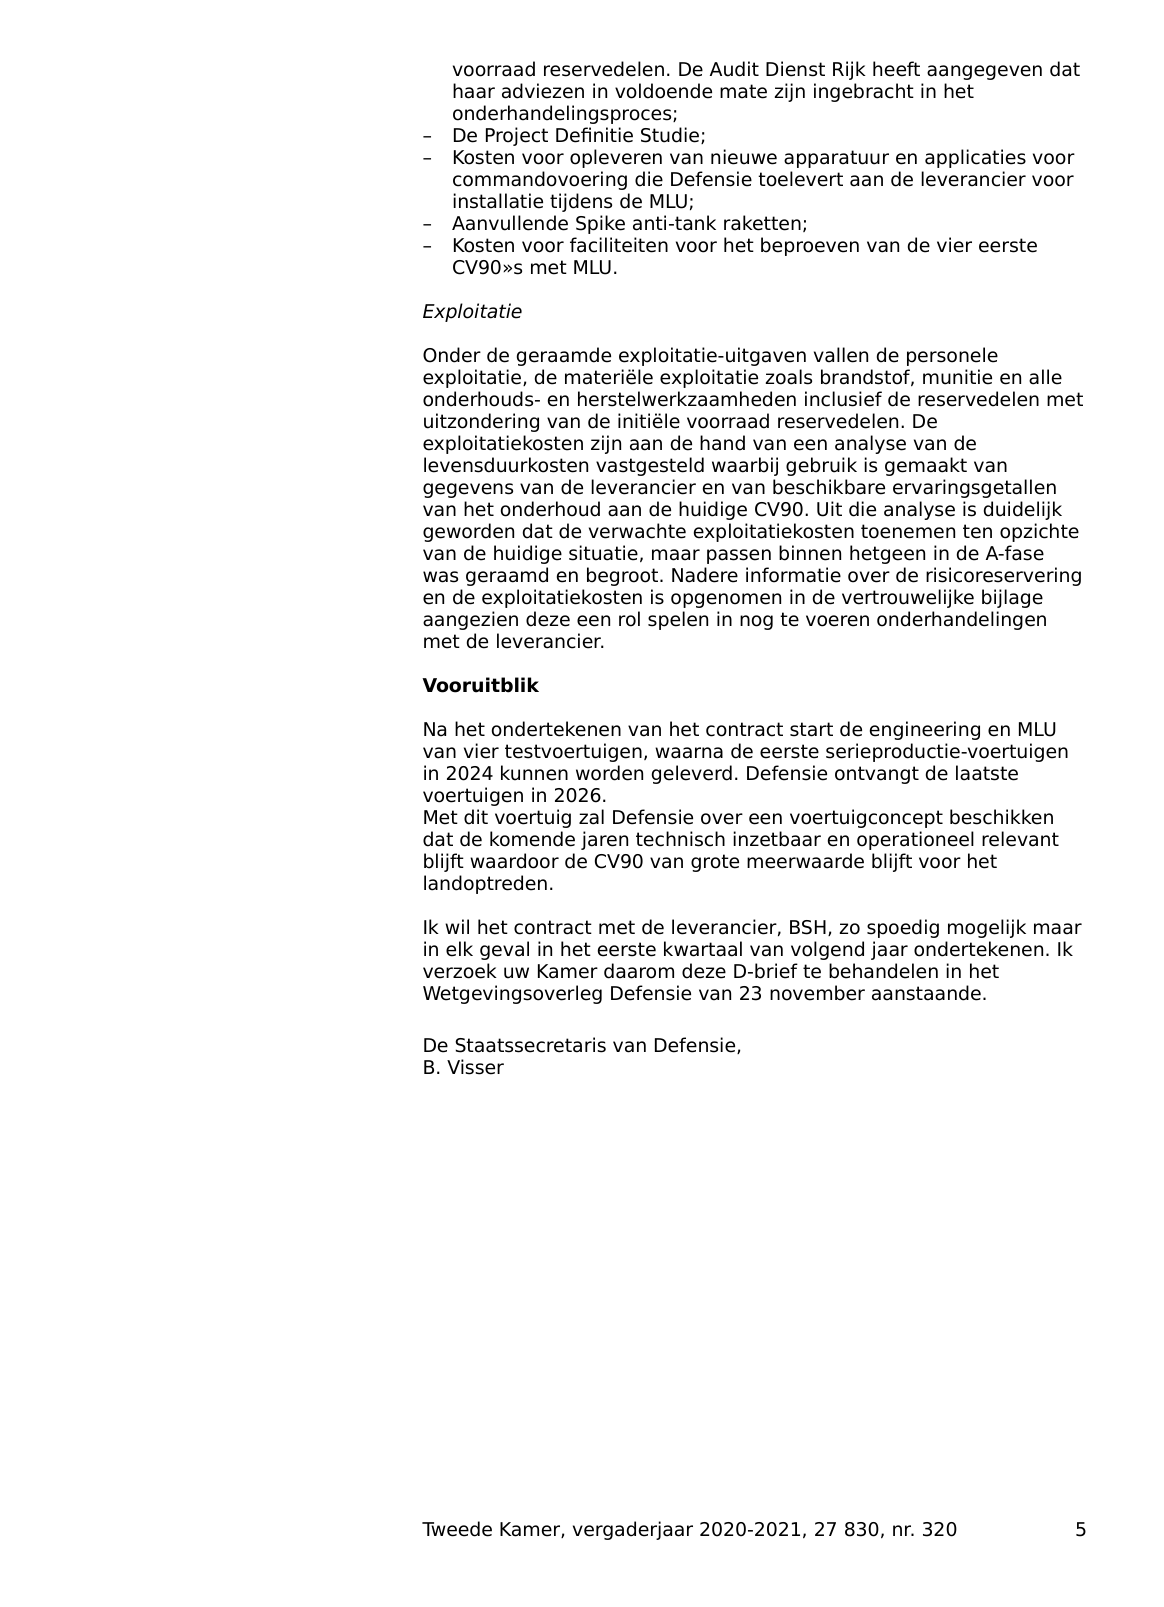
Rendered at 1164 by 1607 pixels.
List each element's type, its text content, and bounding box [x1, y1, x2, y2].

text Onder de geraamde exploitatie-uitgaven vallen de personele exploitatie, de materiële exploitatie zoals brandstof, munitie en alle onderhouds- en herstelwerkzaamheden inclusief de reservedelen met uitzondering van de initiële voorraad reservedelen. De exploitatiekosten zijn aan de hand van een analyse van de levensduurkosten vastgesteld waarbij gebruik is gemaakt van gegevens van de leverancier en van beschikbare ervaringsgetallen van het onderhoud aan de huidige CV90. Uit die analyse is duidelijk geworden dat de verwachte exploitatiekosten toenemen ten opzichte van de huidige situatie, maar passen binnen hetgeen in de A-fase was geraamd en begroot. Nadere informatie over de risicoreservering en de exploitatiekosten is opgenomen in de vertrouwelijke bijlage aangezien deze een rol spelen in nog te voeren onderhandelingen met de leverancier. [422, 345, 1087, 653]
text Ik wil het contract met de leverancier, BSH, zo spoedig mogelijk maar in elk geval in het eerste kwartaal van volgend jaar ondertekenen. Ik verzoek uw Kamer daarom deze D-brief te behandelen in het Wetgevingsoverleg Defensie van 23 november aanstaande. [422, 917, 1087, 1005]
subtitle Vooruitblik [422, 675, 1087, 697]
text – De Project Definitie Studie; [422, 125, 1087, 147]
text – Aanvullende Spike anti-tank raketten; [422, 213, 1087, 235]
text De Staatssecretaris van Defensie, B. Visser [422, 1035, 1087, 1079]
text Na het ondertekenen van het contract start de engineering en MLU van vier testvoertuigen, waarna de eerste serieproductie-voertuigen in 2024 kunnen worden geleverd. Defensie ontvangt de laatste voertuigen in 2026. [422, 719, 1087, 807]
subtitle Exploitatie [422, 301, 1087, 323]
text – Kosten voor opleveren van nieuwe apparatuur en applicaties voor commandovoering die Defensie toelevert aan de leverancier voor installatie tijdens de MLU; [422, 147, 1087, 213]
text voorraad reservedelen. De Audit Dienst Rijk heeft aangegeven dat haar adviezen in voldoende mate zijn ingebracht in het onderhandelingsproces; [422, 59, 1087, 125]
text Met dit voertuig zal Defensie over een voertuigconcept beschikken dat de komende jaren technisch inzetbaar en operationeel relevant blijft waardoor de CV90 van grote meerwaarde blijft voor het landoptreden. [422, 807, 1087, 895]
text – Kosten voor faciliteiten voor het beproeven van de vier eerste CV90»s met MLU. [422, 235, 1087, 279]
